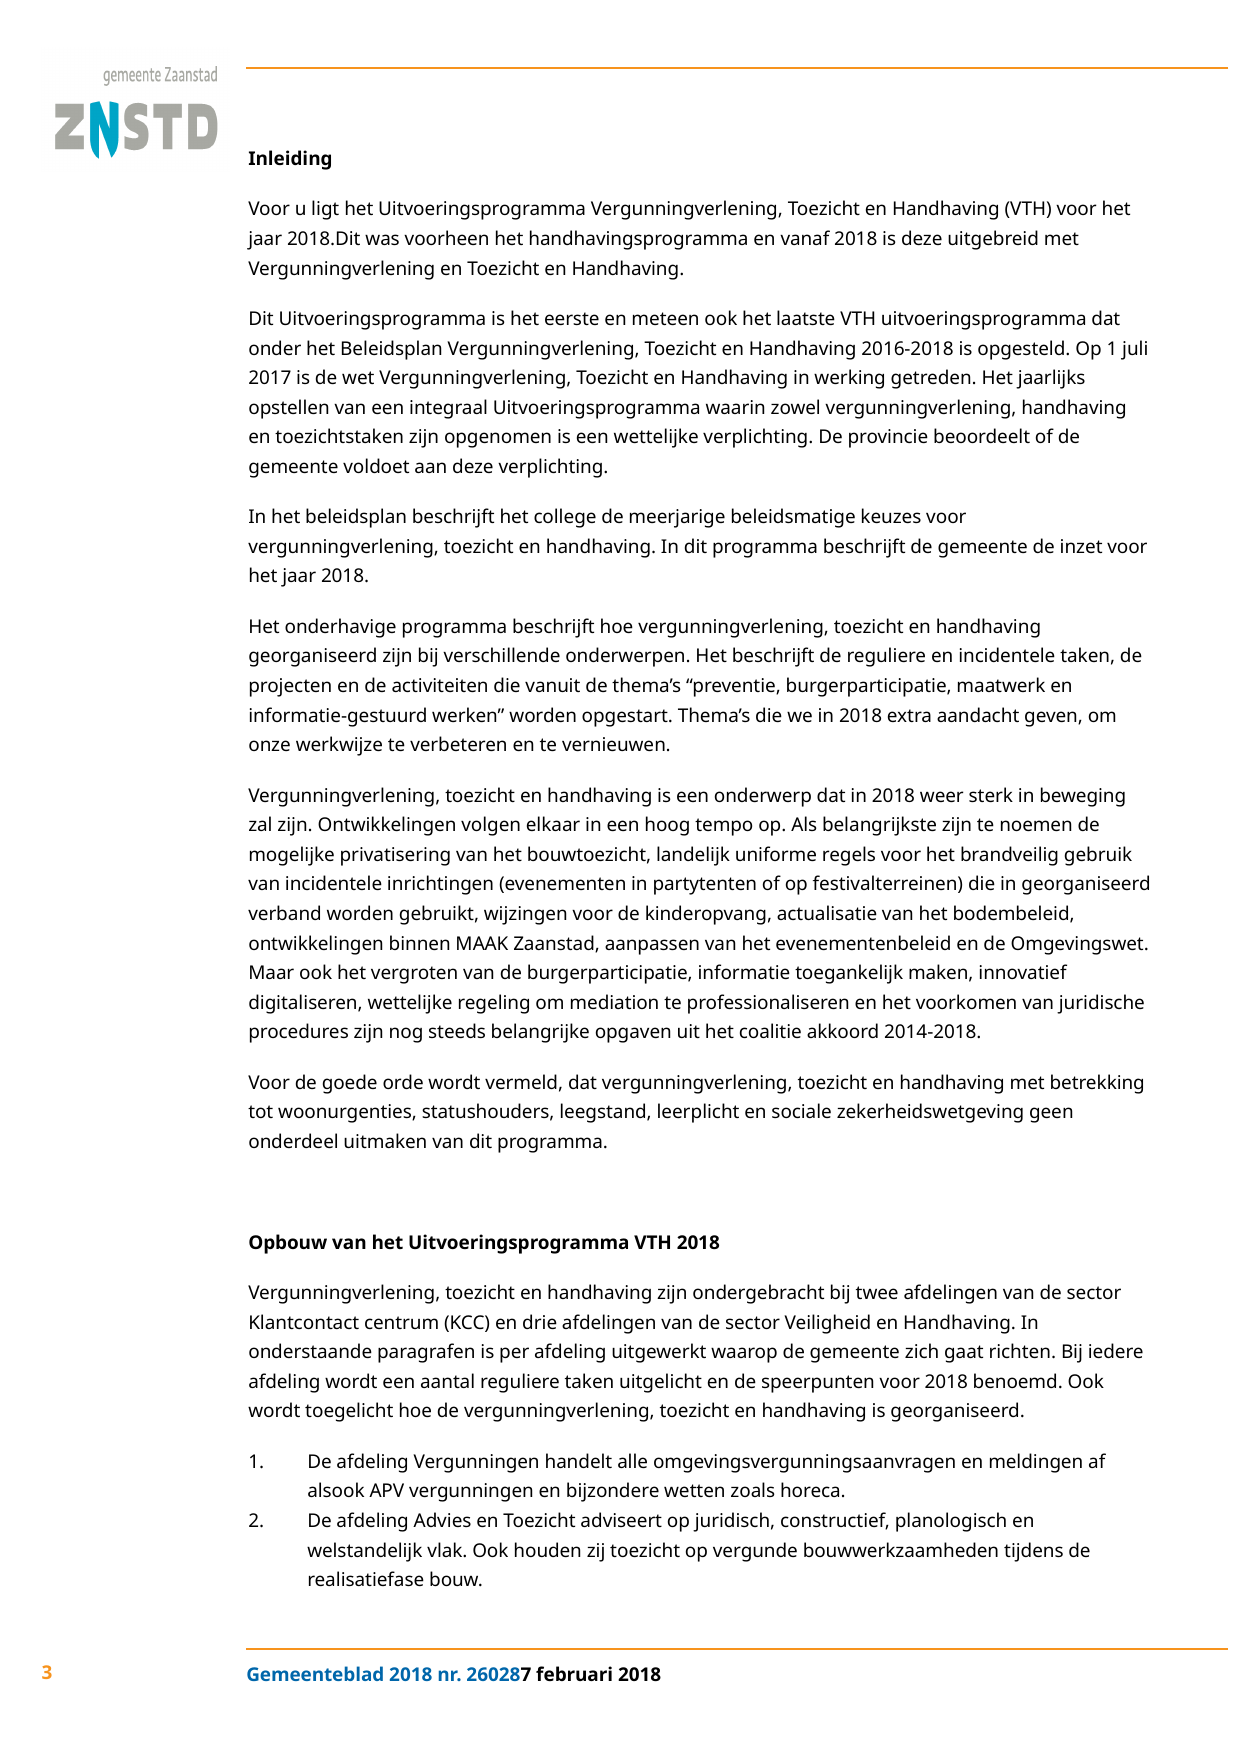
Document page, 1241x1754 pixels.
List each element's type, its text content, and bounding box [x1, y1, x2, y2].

text Opbouw van het Uitvoeringsprogramma VTH 2018 [248, 1229, 1152, 1255]
list De afdeling Advies en Toezicht adviseert op juridisch, constructief, planologisch en welstandelijk vlak. Ook houden zij toezicht op vergunde bouwwerkzaamheden tijdens de realisatiefase bouw. [248, 1507, 1152, 1592]
text Vergunningverlening, toezicht en handhaving zijn ondergebracht bij twee afdelingen van de sector Klantcontact centrum (KCC) en drie afdelingen van de sector Veiligheid en Handhaving. In onderstaande paragrafen is per afdeling uitgewerkt waarop de gemeente zich gaat richten. Bij iedere afdeling wordt een aantal reguliere taken uitgelicht en de speerpunten voor 2018 benoemd. Ook wordt toegelicht hoe de vergunningverlening, toezicht en handhaving is georganiseerd. [248, 1279, 1152, 1423]
text Vergunningverlening, toezicht en handhaving is een onderwerp dat in 2018 weer sterk in beweging zal zijn. Ontwikkelingen volgen elkaar in een hoog tempo op. Als belangrijkste zijn te noemen de mogelijke privatisering van het bouwtoezicht, landelijk uniforme regels voor het brandveilig gebruik van incidentele inrichtingen (evenementen in partytenten of op festivalterreinen) die in georganiseerd verband worden gebruikt, wijzingen voor de kinderopvang, actualisatie van het bodembeleid, ontwikkelingen binnen MAAK Zaanstad, aanpassen van het evenementenbeleid en de Omgevingswet. Maar ook het vergroten van de burgerparticipatie, informatie toegankelijk maken, innovatief digitaliseren, wettelijke regeling om mediation te professionaliseren en het voorkomen van juridische procedures zijn nog steeds belangrijke opgaven uit het coalitie akkoord 2014-2018. [248, 782, 1152, 1044]
text Het onderhavige programma beschrijft hoe vergunningverlening, toezicht en handhaving georganiseerd zijn bij verschillende onderwerpen. Het beschrijft de reguliere en incidentele taken, de projecten en de activiteiten die vanuit de thema’s “preventie, burgerparticipatie, maatwerk en informatie-gestuurd werken” worden opgestart. Thema’s die we in 2018 extra aandacht geven, om onze werkwijze te verbeteren en te vernieuwen. [248, 613, 1152, 757]
picture [41, 47, 231, 172]
list De afdeling Vergunningen handelt alle omgevingsvergunningsaanvragen en meldingen af alsook APV vergunningen en bijzondere wetten zoals horeca. [248, 1448, 1152, 1503]
text In het beleidsplan beschrijft het college de meerjarige beleidsmatige keuzes voor vergunningverlening, toezicht en handhaving. In dit programma beschrijft de gemeente de inzet voor het jaar 2018. [248, 503, 1152, 588]
text Voor de goede orde wordt vermeld, dat vergunningverlening, toezicht en handhaving met betrekking tot woonurgenties, statushouders, leegstand, leerplicht en sociale zekerheidswetgeving geen onderdeel uitmaken van dit programma. [248, 1069, 1152, 1154]
text Inleiding [248, 145, 1152, 171]
text Dit Uitvoeringsprogramma is het eerste en meteen ook het laatste VTH uitvoeringsprogramma dat onder het Beleidsplan Vergunningverlening, Toezicht en Handhaving 2016-2018 is opgesteld. Op 1 juli 2017 is de wet Vergunningverlening, Toezicht en Handhaving in werking getreden. Het jaarlijks opstellen van een integraal Uitvoeringsprogramma waarin zowel vergunningverlening, handhaving en toezichtstaken zijn opgenomen is een wettelijke verplichting. De provincie beoordeelt of de gemeente voldoet aan deze verplichting. [248, 305, 1152, 479]
text Voor u ligt het Uitvoeringsprogramma Vergunningverlening, Toezicht en Handhaving (VTH) voor het jaar 2018.Dit was voorheen het handhavingsprogramma en vanaf 2018 is deze uitgebreid met Vergunningverlening en Toezicht en Handhaving. [248, 196, 1152, 281]
